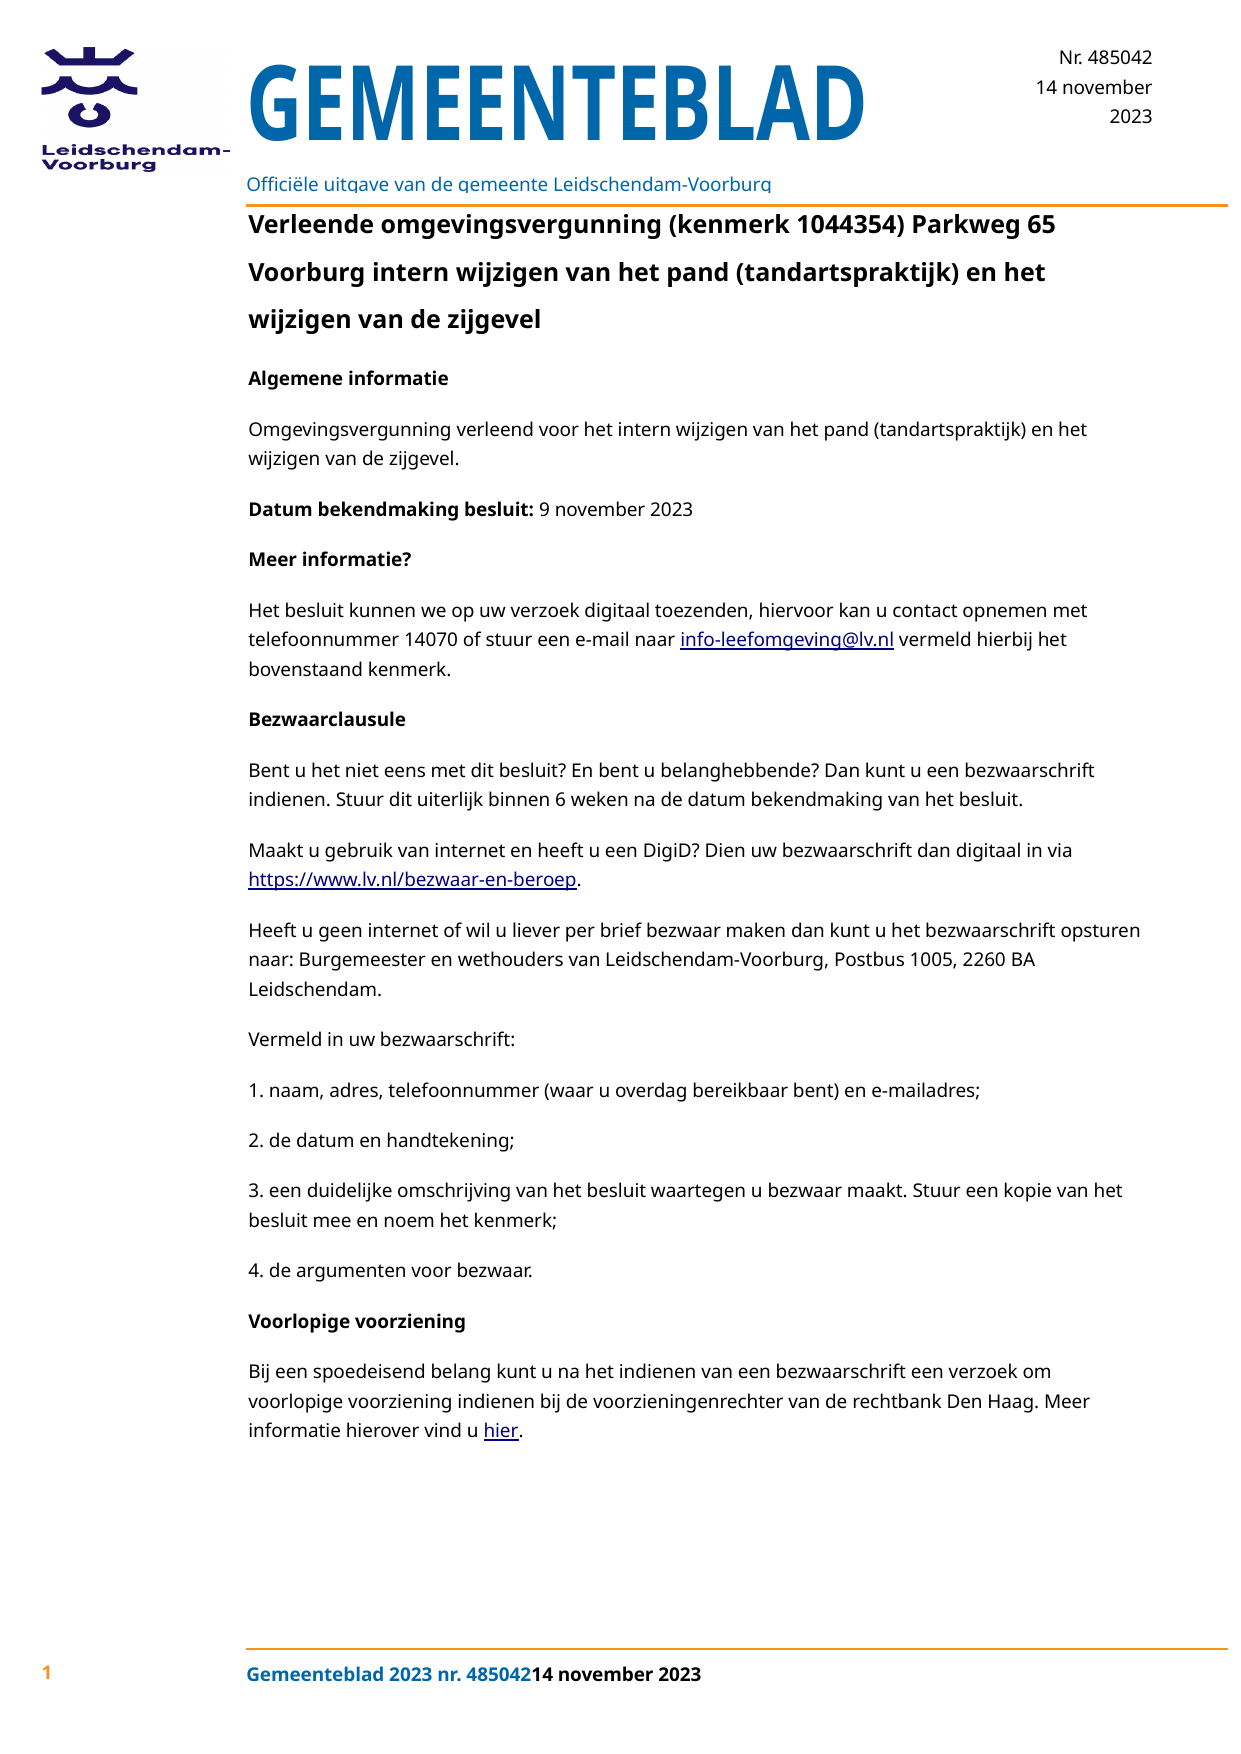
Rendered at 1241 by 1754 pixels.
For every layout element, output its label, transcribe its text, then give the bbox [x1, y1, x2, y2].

text Meer informatie? [248, 546, 1152, 572]
text Bezwaarclausule [248, 706, 1152, 732]
text 1. naam, adres, telefoonnummer (waar u overdag bereikbaar bent) en e-mailadres; [248, 1077, 1152, 1102]
text Maakt u gebruik van internet en heeft u een DigiD? Dien uw bezwaarschrift dan digitaal in via https://www.lv.nl/bezwaar-en-beroep. [248, 837, 1152, 892]
text Algemene informatie [248, 366, 1152, 391]
text Het besluit kunnen we op uw verzoek digitaal toezenden, hiervoor kan u contact opnemen met telefoonnummer 14070 of stuur een e-mail naar info-leefomgeving@lv.nl vermeld hierbij het bovenstaand kenmerk. [248, 597, 1152, 682]
picture [41, 47, 231, 172]
text Voorlopige voorziening [248, 1308, 1152, 1334]
text Heeft u geen internet of wil u liever per brief bezwaar maken dan kunt u het bezwaarschrift opsturen naar: Burgemeester en wethouders van Leidschendam-Voorburg, Postbus 1005, 2260 BA Leidschendam. [248, 917, 1152, 1002]
text Omgevingsvergunning verleend voor het intern wijzigen van het pand (tandartspraktijk) en het wijzigen van de zijgevel. [248, 416, 1152, 471]
text 3. een duidelijke omschrijving van het besluit waartegen u bezwaar maakt. Stuur een kopie van het besluit mee en noem het kenmerk; [248, 1178, 1152, 1233]
text 2. de datum en handtekening; [248, 1127, 1152, 1153]
text Bij een spoedeisend belang kunt u na het indienen van een bezwaarschrift een verzoek om voorlopige voorziening indienen bij de voorzieningenrechter van de rechtbank Den Haag. Meer informatie hierover vind u hier. [248, 1358, 1152, 1443]
text Datum bekendmaking besluit: 9 november 2023 [248, 496, 1152, 522]
text Bent u het niet eens met dit besluit? En bent u belanghebbende? Dan kunt u een bezwaarschrift indienen. Stuur dit uiterlijk binnen 6 weken na de datum bekendmaking van het besluit. [248, 757, 1152, 812]
text 4. de argumenten voor bezwaar. [248, 1258, 1152, 1283]
text Vermeld in uw bezwaarschrift: [248, 1026, 1152, 1052]
text Verleende omgevingsvergunning (kenmerk 1044354) Parkweg 65 Voorburg intern wijzigen van het pand (tandartspraktijk) en het wijzigen van de zijgevel [248, 207, 1152, 336]
